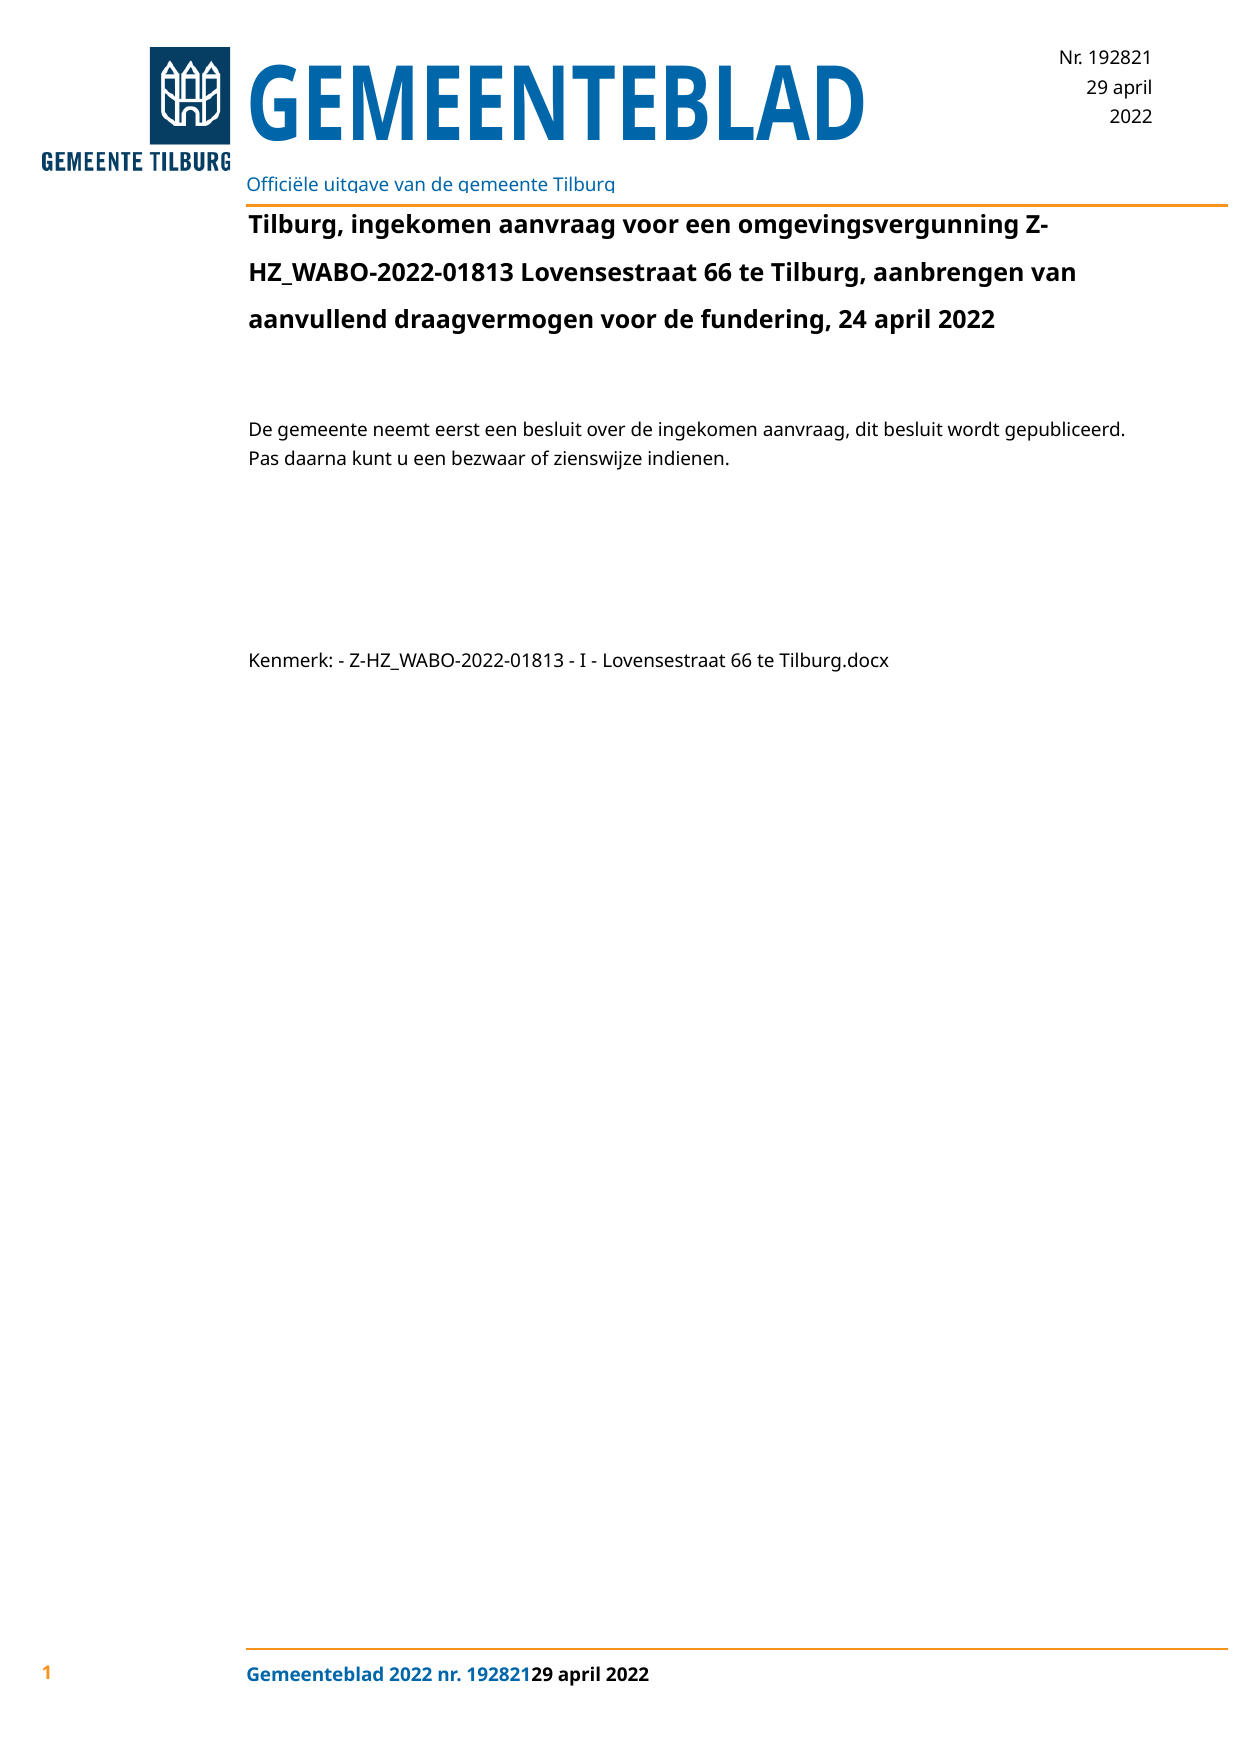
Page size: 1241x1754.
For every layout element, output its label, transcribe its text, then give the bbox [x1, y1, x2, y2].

picture [41, 47, 231, 172]
text Tilburg, ingekomen aanvraag voor een omgevingsvergunning Z-HZ_WABO-2022-01813 Lovensestraat 66 te Tilburg, aanbrengen van aanvullend draagvermogen voor de fundering, 24 april 2022 [248, 207, 1152, 336]
text De gemeente neemt eerst een besluit over de ingekomen aanvraag, dit besluit wordt gepubliceerd. Pas daarna kunt u een bezwaar of zienswijze indienen. [248, 416, 1152, 471]
text Kenmerk: - Z-HZ_WABO-2022-01813 - I - Lovensestraat 66 te Tilburg.docx [248, 647, 1152, 673]
